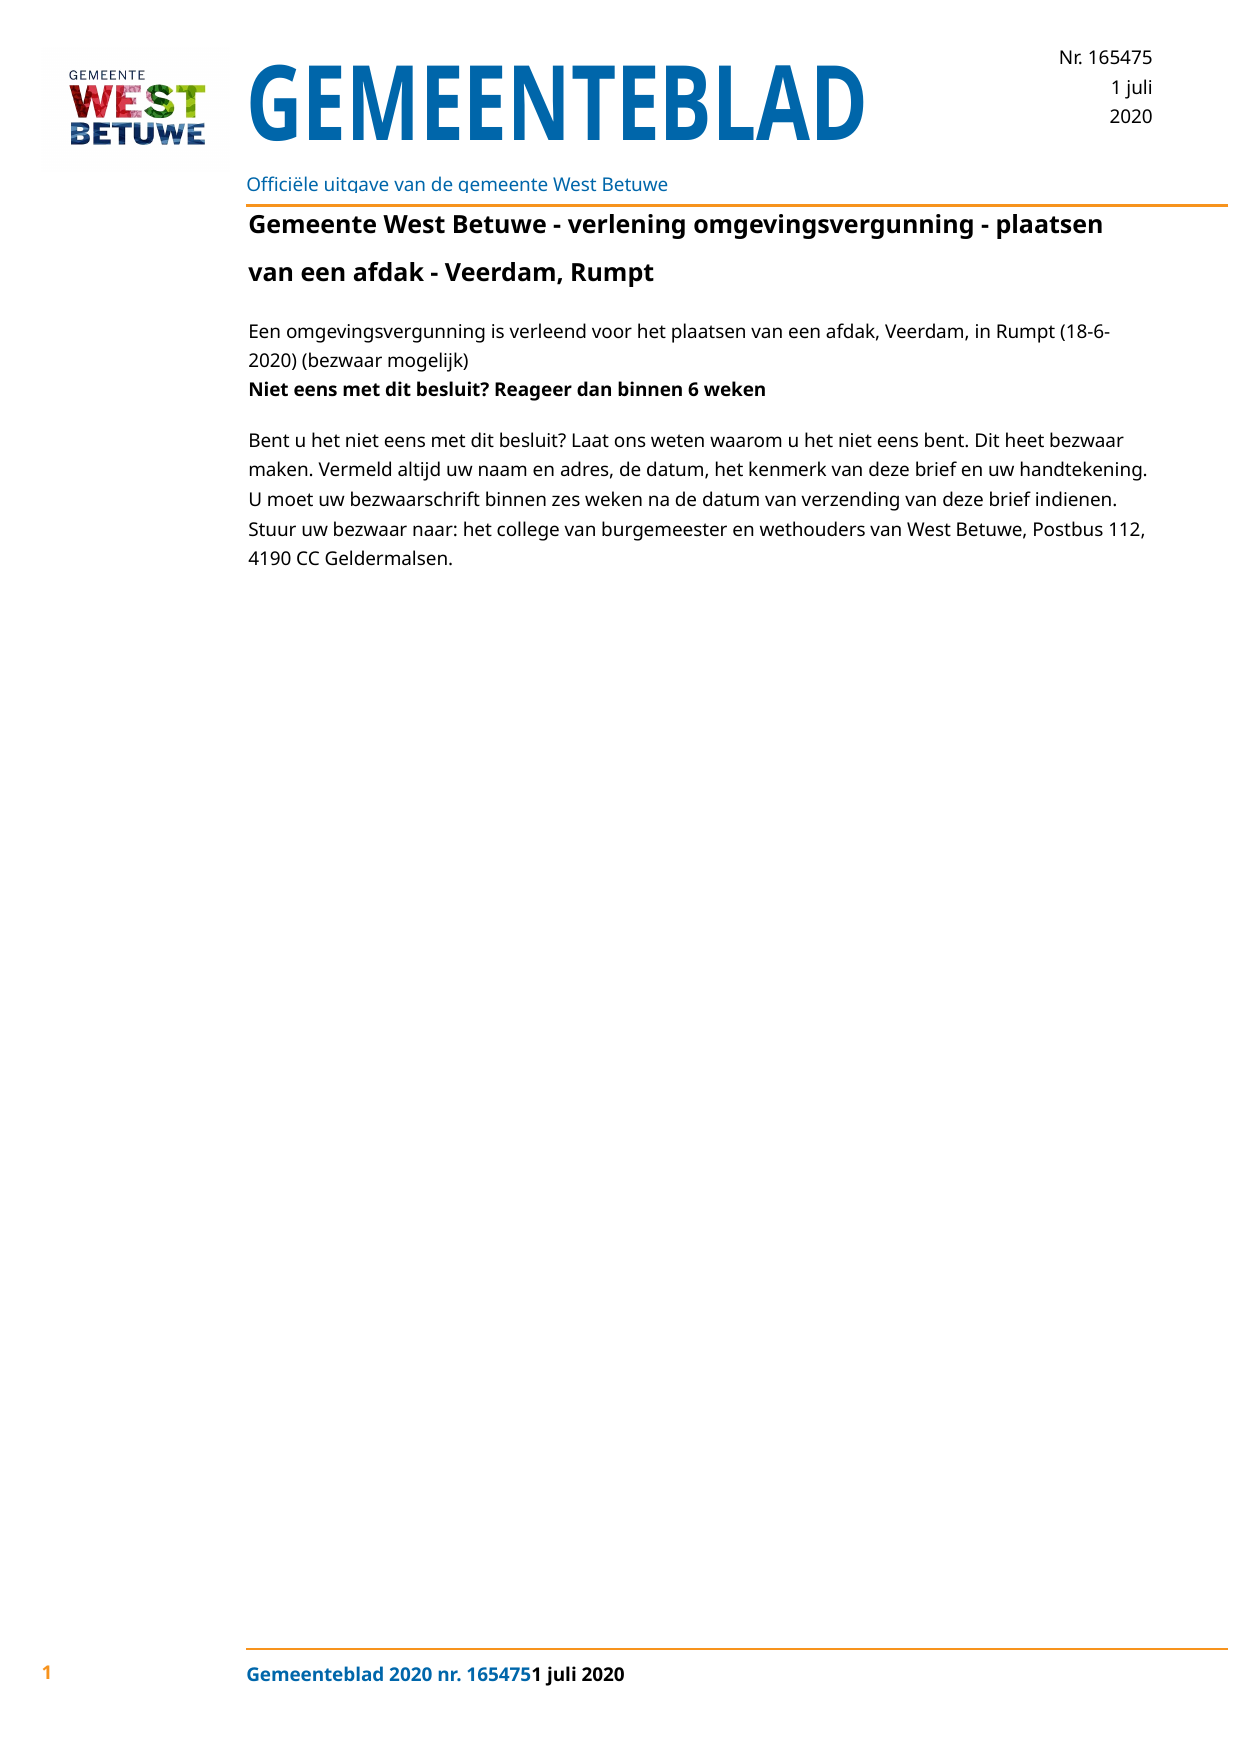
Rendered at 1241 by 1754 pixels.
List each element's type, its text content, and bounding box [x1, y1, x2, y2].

picture [41, 47, 231, 172]
text Bent u het niet eens met dit besluit? Laat ons weten waarom u het niet eens bent. Dit heet bezwaar maken. Vermeld altijd uw naam en adres, de datum, het kenmerk van deze brief en uw handtekening. U moet uw bezwaarschrift binnen zes weken na de datum van verzending van deze brief indienen. Stuur uw bezwaar naar: het college van burgemeester en wethouders van West Betuwe, Postbus 112, 4190 CC Geldermalsen. [248, 427, 1152, 571]
table_header Een omgevingsvergunning is verleend voor het plaatsen van een afdak, Veerdam, in Rumpt (18-6-2020) (bezwaar mogelijk) [248, 318, 1152, 373]
text Niet eens met dit besluit? Reageer dan binnen 6 weken [248, 377, 1152, 402]
text Gemeente West Betuwe - verlening omgevingsvergunning - plaatsen van een afdak - Veerdam, Rumpt [248, 207, 1152, 288]
